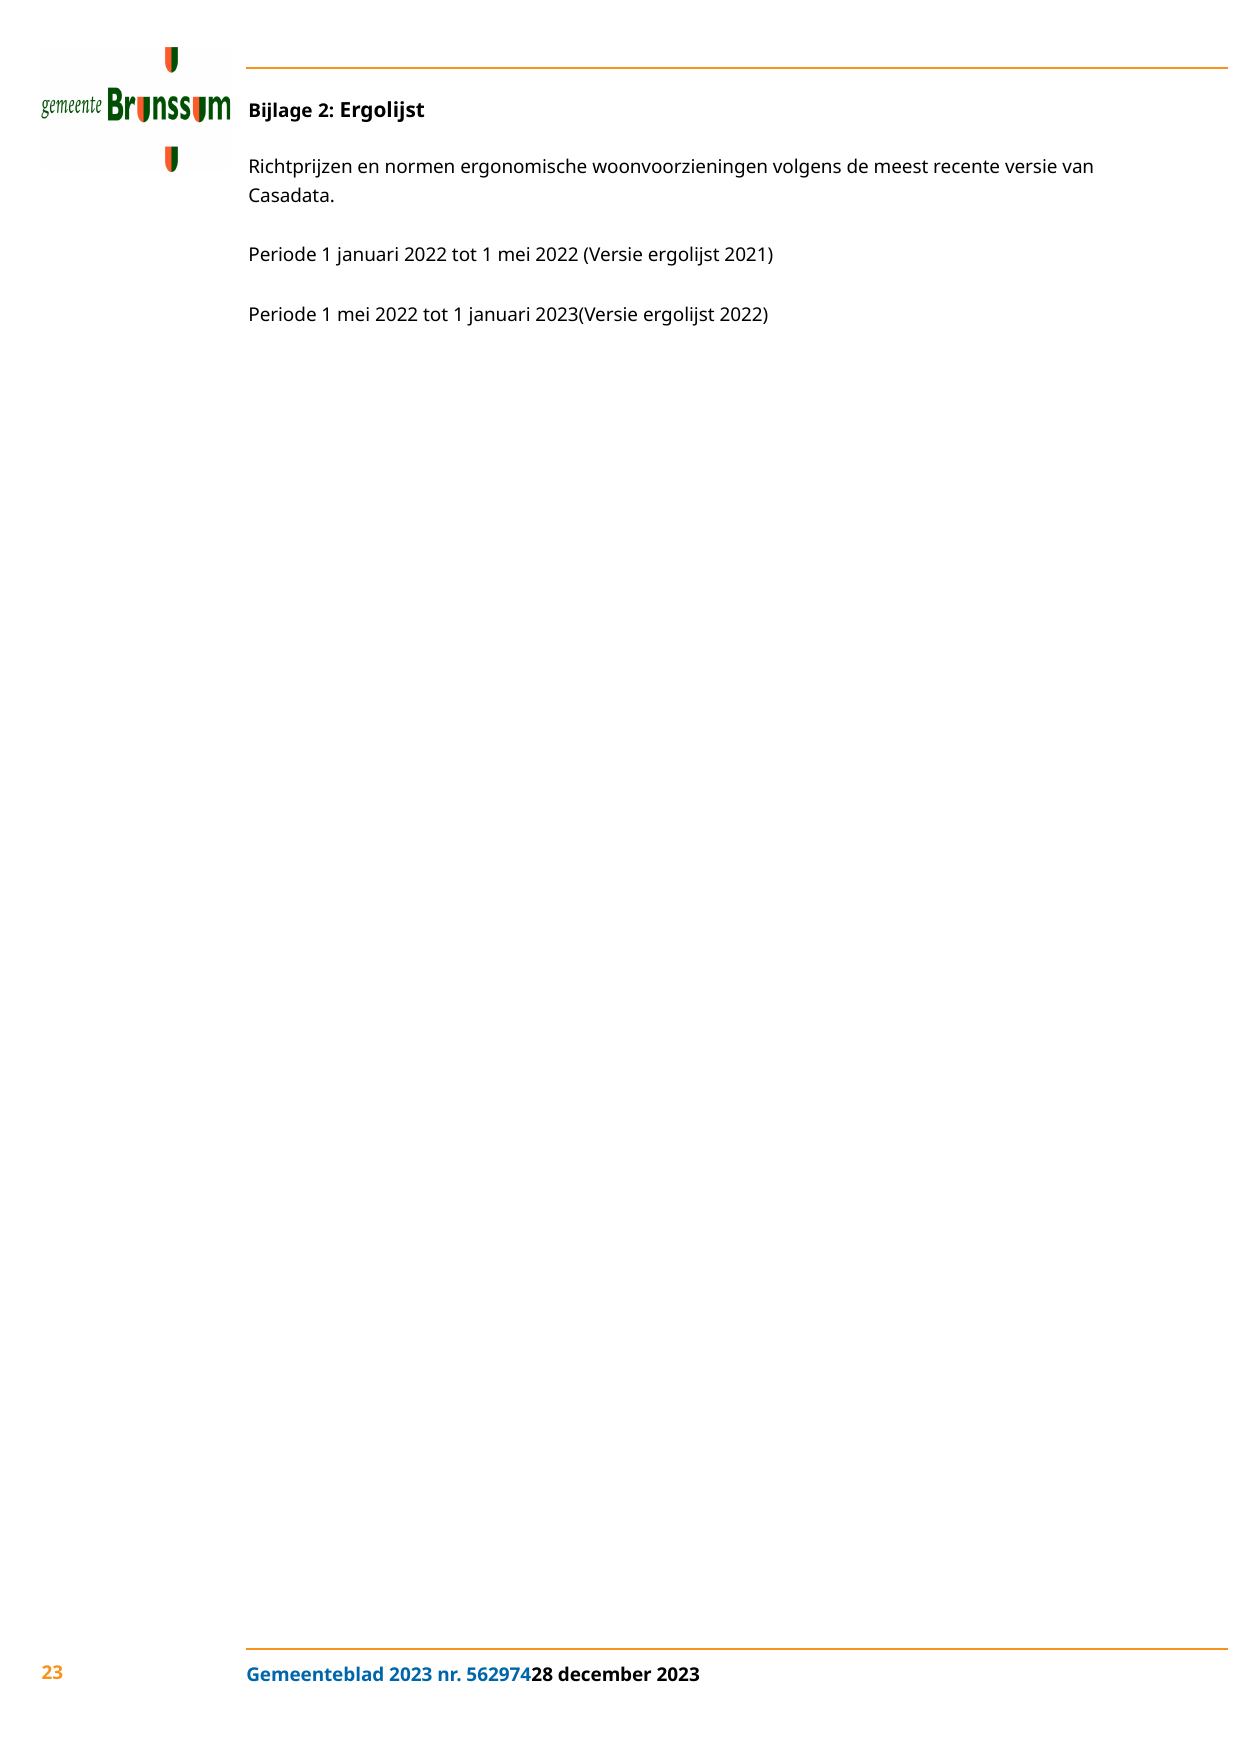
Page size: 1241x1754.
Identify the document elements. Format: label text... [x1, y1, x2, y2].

text Periode 1 januari 2022 tot 1 mei 2022 (Versie ergolijst 2021) [248, 242, 1152, 267]
text Richtprijzen en normen ergonomische woonvoorzieningen volgens de meest recente versie van Casadata. [248, 153, 1152, 208]
picture [41, 47, 231, 172]
text Periode 1 mei 2022 tot 1 januari 2023(Versie ergolijst 2022) [248, 301, 1152, 327]
text Bijlage 2: Ergolijst [248, 95, 1152, 123]
